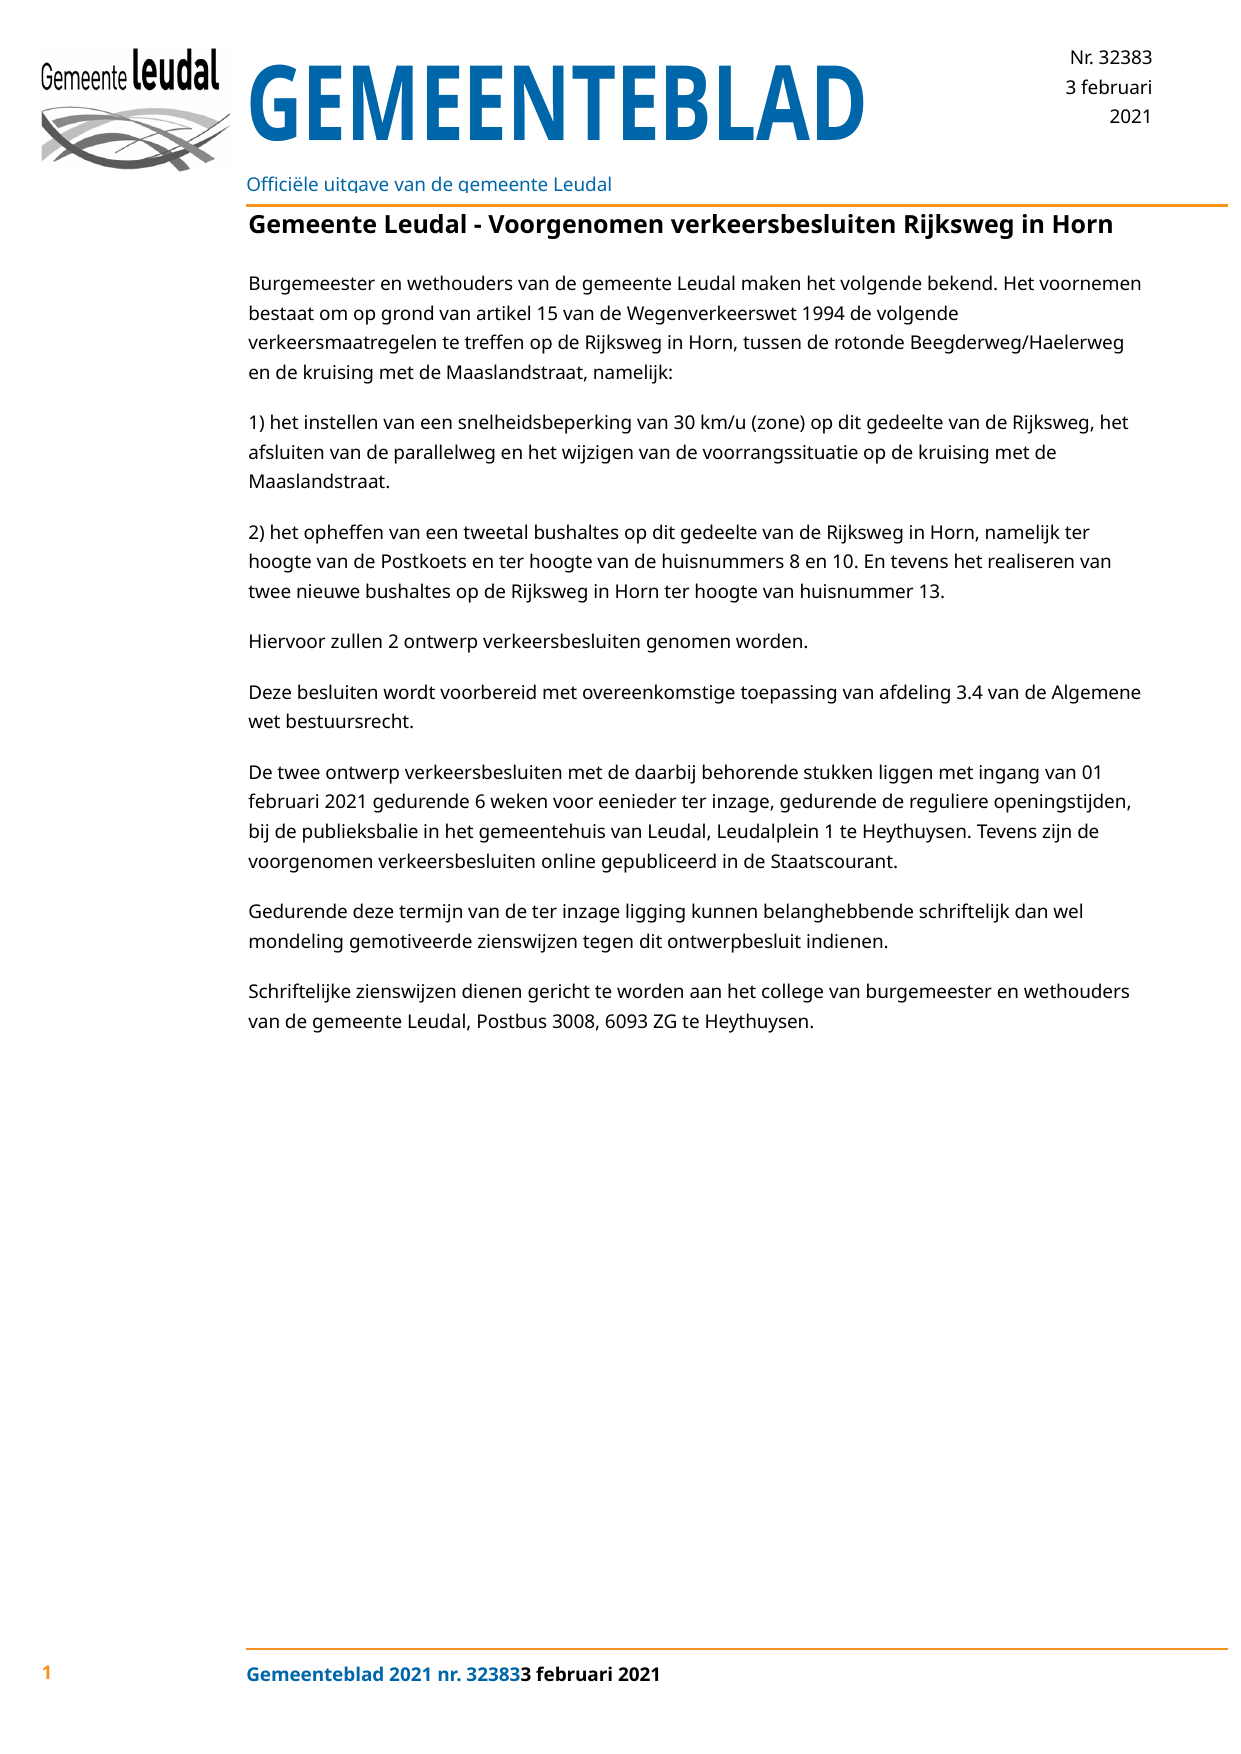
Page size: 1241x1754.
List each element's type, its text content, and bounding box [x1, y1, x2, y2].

text 1) het instellen van een snelheidsbeperking van 30 km/u (zone) op dit gedeelte van de Rijksweg, het afsluiten van de parallelweg en het wijzigen van de voorrangssituatie op de kruising met de Maaslandstraat. [248, 409, 1152, 494]
picture [41, 47, 231, 172]
text Hiervoor zullen 2 ontwerp verkeersbesluiten genomen worden. [248, 629, 1152, 654]
text Burgemeester en wethouders van de gemeente Leudal maken het volgende bekend. Het voornemen bestaat om op grond van artikel 15 van de Wegenverkeerswet 1994 de volgende verkeersmaatregelen te treffen op de Rijksweg in Horn, tussen de rotonde Beegderweg/Haelerweg en de kruising met de Maaslandstraat, namelijk: [248, 270, 1152, 385]
text 2) het opheffen van een tweetal bushaltes op dit gedeelte van de Rijksweg in Horn, namelijk ter hoogte van de Postkoets en ter hoogte van de huisnummers 8 en 10. En tevens het realiseren van twee nieuwe bushaltes op de Rijksweg in Horn ter hoogte van huisnummer 13. [248, 519, 1152, 604]
text Gedurende deze termijn van de ter inzage ligging kunnen belanghebbende schriftelijk dan wel mondeling gemotiveerde zienswijzen tegen dit ontwerpbesluit indienen. [248, 898, 1152, 953]
text Deze besluiten wordt voorbereid met overeenkomstige toepassing van afdeling 3.4 van de Algemene wet bestuursrecht. [248, 679, 1152, 734]
text Schriftelijke zienswijzen dienen gericht te worden aan het college van burgemeester en wethouders van de gemeente Leudal, Postbus 3008, 6093 ZG te Heythuysen. [248, 978, 1152, 1033]
text De twee ontwerp verkeersbesluiten met de daarbij behorende stukken liggen met ingang van 01 februari 2021 gedurende 6 weken voor eenieder ter inzage, gedurende de reguliere openingstijden, bij de publieksbalie in het gemeentehuis van Leudal, Leudalplein 1 te Heythuysen. Tevens zijn de voorgenomen verkeersbesluiten online gepubliceerd in de Staatscourant. [248, 759, 1152, 873]
text Gemeente Leudal - Voorgenomen verkeersbesluiten Rijksweg in Horn [248, 207, 1152, 241]
